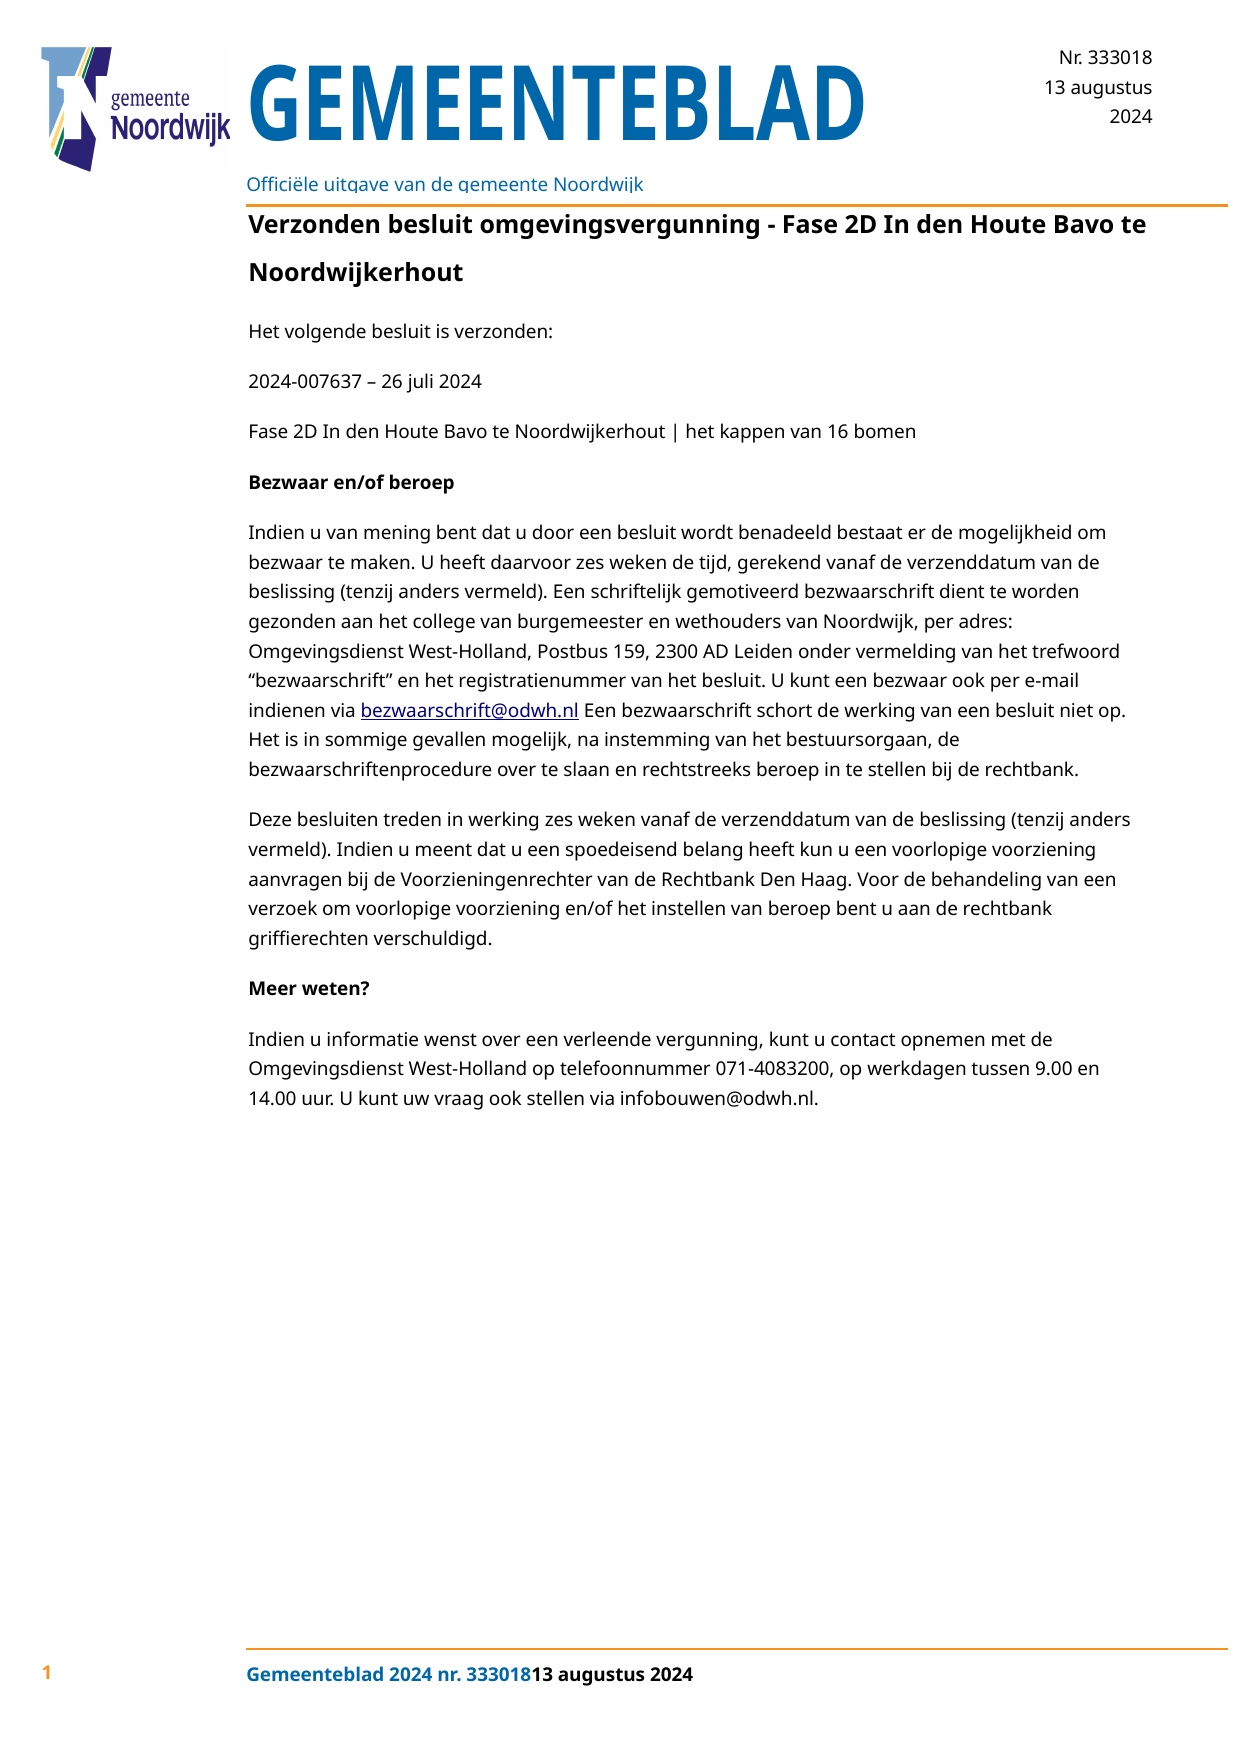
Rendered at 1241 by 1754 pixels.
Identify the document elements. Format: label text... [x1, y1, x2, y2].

text 2024-007637 – 26 juli 2024 [248, 368, 1152, 394]
text Indien u informatie wenst over een verleende vergunning, kunt u contact opnemen met de Omgevingsdienst West-Holland op telefoonnummer 071-4083200, op werkdagen tussen 9.00 en 14.00 uur. U kunt uw vraag ook stellen via infobouwen@odwh.nl. [248, 1026, 1152, 1111]
text Fase 2D In den Houte Bavo te Noordwijkerhout | het kappen van 16 bomen [248, 419, 1152, 444]
picture [41, 47, 231, 172]
text Indien u van mening bent dat u door een besluit wordt benadeeld bestaat er de mogelijkheid om bezwaar te maken. U heeft daarvoor zes weken de tijd, gerekend vanaf de verzenddatum van de beslissing (tenzij anders vermeld). Een schriftelijk gemotiveerd bezwaarschrift dient te worden gezonden aan het college van burgemeester en wethouders van Noordwijk, per adres: Omgevingsdienst West-Holland, Postbus 159, 2300 AD Leiden onder vermelding van het trefwoord “bezwaarschrift” en het registratienummer van het besluit. U kunt een bezwaar ook per e-mail indienen via bezwaarschrift@odwh.nl Een bezwaarschrift schort de werking van een besluit niet op. Het is in sommige gevallen mogelijk, na instemming van het bestuursorgaan, de bezwaarschriftenprocedure over te slaan en rechtstreeks beroep in te stellen bij de rechtbank. [248, 519, 1152, 782]
text Verzonden besluit omgevingsvergunning - Fase 2D In den Houte Bavo te Noordwijkerhout [248, 207, 1152, 288]
text Bezwaar en/of beroep [248, 469, 1152, 495]
text Het volgende besluit is verzonden: [248, 318, 1152, 344]
text Meer weten? [248, 975, 1152, 1001]
text Deze besluiten treden in werking zes weken vanaf de verzenddatum van de beslissing (tenzij anders vermeld). Indien u meent dat u een spoedeisend belang heeft kun u een voorlopige voorziening aanvragen bij de Voorzieningenrechter van de Rechtbank Den Haag. Voor de behandeling van een verzoek om voorlopige voorziening en/of het instellen van beroep bent u aan de rechtbank griffierechten verschuldigd. [248, 807, 1152, 951]
